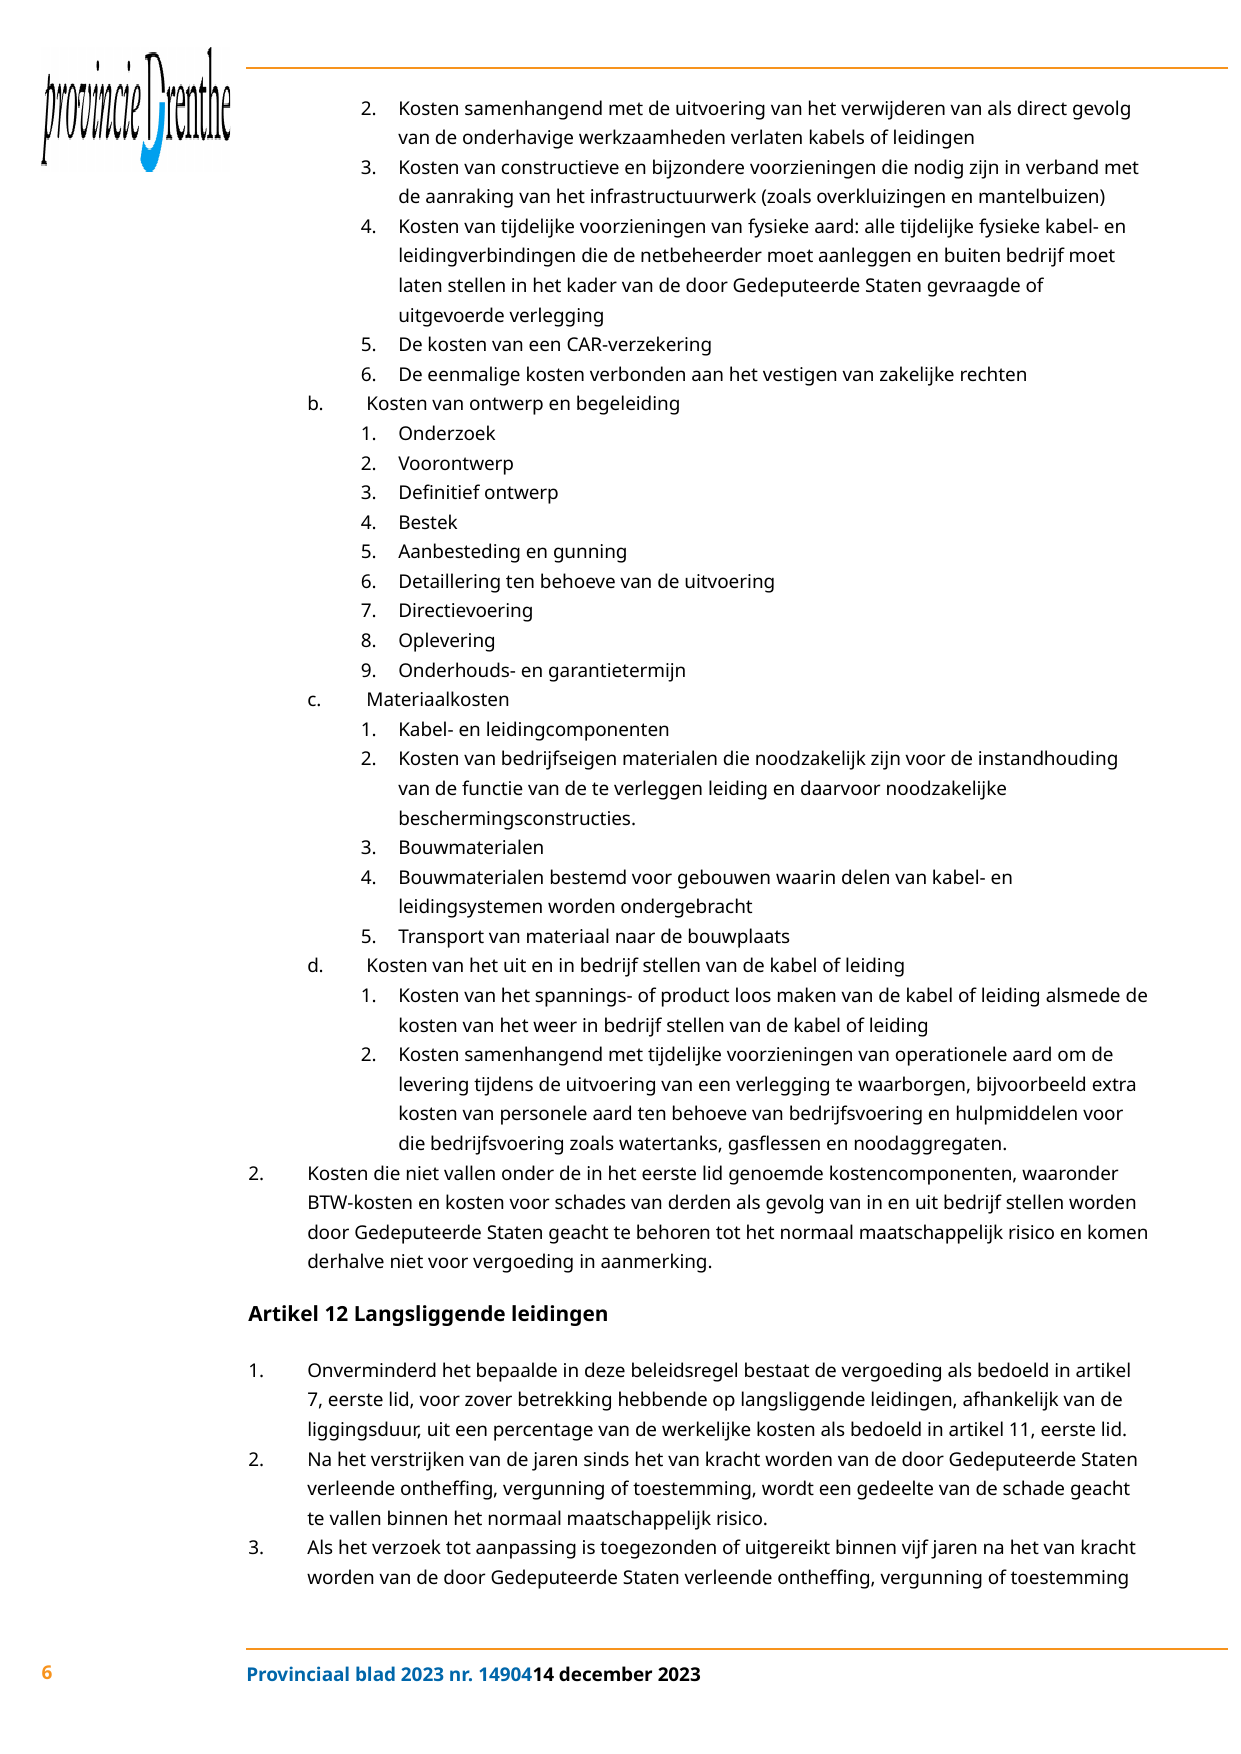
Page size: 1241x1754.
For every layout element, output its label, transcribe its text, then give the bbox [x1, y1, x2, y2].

list Kabel- en leidingcomponenten [361, 716, 1152, 742]
list Kosten van tijdelijke voorzieningen van fysieke aard: alle tijdelijke fysieke kabel- en leidingverbindingen die de netbeheerder moet aanleggen en buiten bedrijf moet laten stellen in het kader van de door Gedeputeerde Staten gevraagde of uitgevoerde verlegging [361, 213, 1152, 328]
picture [41, 47, 231, 172]
list Aanbesteding en gunning [361, 538, 1152, 564]
list Definitief ontwerp [361, 479, 1152, 505]
list Bestek [361, 509, 1152, 535]
list De kosten van een CAR-verzekering [361, 331, 1152, 357]
list Detaillering ten behoeve van de uitvoering [361, 568, 1152, 594]
list Kosten samenhangend met tijdelijke voorzieningen van operationele aard om de levering tijdens de uitvoering van een verlegging te waarborgen, bijvoorbeeld extra kosten van personele aard ten behoeve van bedrijfsvoering en hulpmiddelen voor die bedrijfsvoering zoals watertanks, gasflessen en noodaggregaten. [361, 1041, 1152, 1156]
list Bouwmaterialen bestemd voor gebouwen waarin delen van kabel- en leidingsystemen worden ondergebracht [361, 864, 1152, 919]
list Directievoering [361, 598, 1152, 623]
list Kosten van het spannings- of product loos maken van de kabel of leiding alsmede de kosten van het weer in bedrijf stellen van de kabel of leiding [361, 982, 1152, 1038]
list De eenmalige kosten verbonden aan het vestigen van zakelijke rechten [361, 361, 1152, 387]
list Transport van materiaal naar de bouwplaats [361, 923, 1152, 949]
list Onderzoek [361, 420, 1152, 446]
list Onverminderd het bepaalde in deze beleidsregel bestaat de vergoeding als bedoeld in artikel 7, eerste lid, voor zover betrekking hebbende op langsliggende leidingen, afhankelijk van de liggingsduur, uit een percentage van de werkelijke kosten als bedoeld in artikel 11, eerste lid. [248, 1357, 1152, 1442]
list Kosten samenhangend met de uitvoering van het verwijderen van als direct gevolg van de onderhavige werkzaamheden verlaten kabels of leidingen [361, 95, 1152, 150]
list Als het verzoek tot aanpassing is toegezonden of uitgereikt binnen vijf jaren na het van kracht worden van de door Gedeputeerde Staten verleende ontheffing, vergunning of toestemming [248, 1534, 1152, 1590]
list Kosten van bedrijfseigen materialen die noodzakelijk zijn voor de instandhouding van de functie van de te verleggen leiding en daarvoor noodzakelijke beschermingsconstructies. [361, 746, 1152, 831]
list Bouwmaterialen [361, 834, 1152, 860]
list Kosten van constructieve en bijzondere voorzieningen die nodig zijn in verband met de aanraking van het infrastructuurwerk (zoals overkluizingen en mantelbuizen) [361, 154, 1152, 209]
text Artikel 12 Langsliggende leidingen [248, 1299, 1152, 1327]
list Materiaalkosten [307, 686, 1152, 712]
list Oplevering [361, 627, 1152, 653]
list Voorontwerp [361, 450, 1152, 476]
list Kosten van ontwerp en begeleiding [307, 391, 1152, 416]
list Onderhouds- en garantietermijn [361, 657, 1152, 683]
list Na het verstrijken van de jaren sinds het van kracht worden van de door Gedeputeerde Staten verleende ontheffing, vergunning of toestemming, wordt een gedeelte van de schade geacht te vallen binnen het normaal maatschappelijk risico. [248, 1446, 1152, 1531]
list Kosten die niet vallen onder de in het eerste lid genoemde kostencomponenten, waaronder BTW-kosten en kosten voor schades van derden als gevolg van in en uit bedrijf stellen worden door Gedeputeerde Staten geacht te behoren tot het normaal maatschappelijk risico en komen derhalve niet voor vergoeding in aanmerking. [248, 1160, 1152, 1274]
list Kosten van het uit en in bedrijf stellen van de kabel of leiding [307, 953, 1152, 978]
